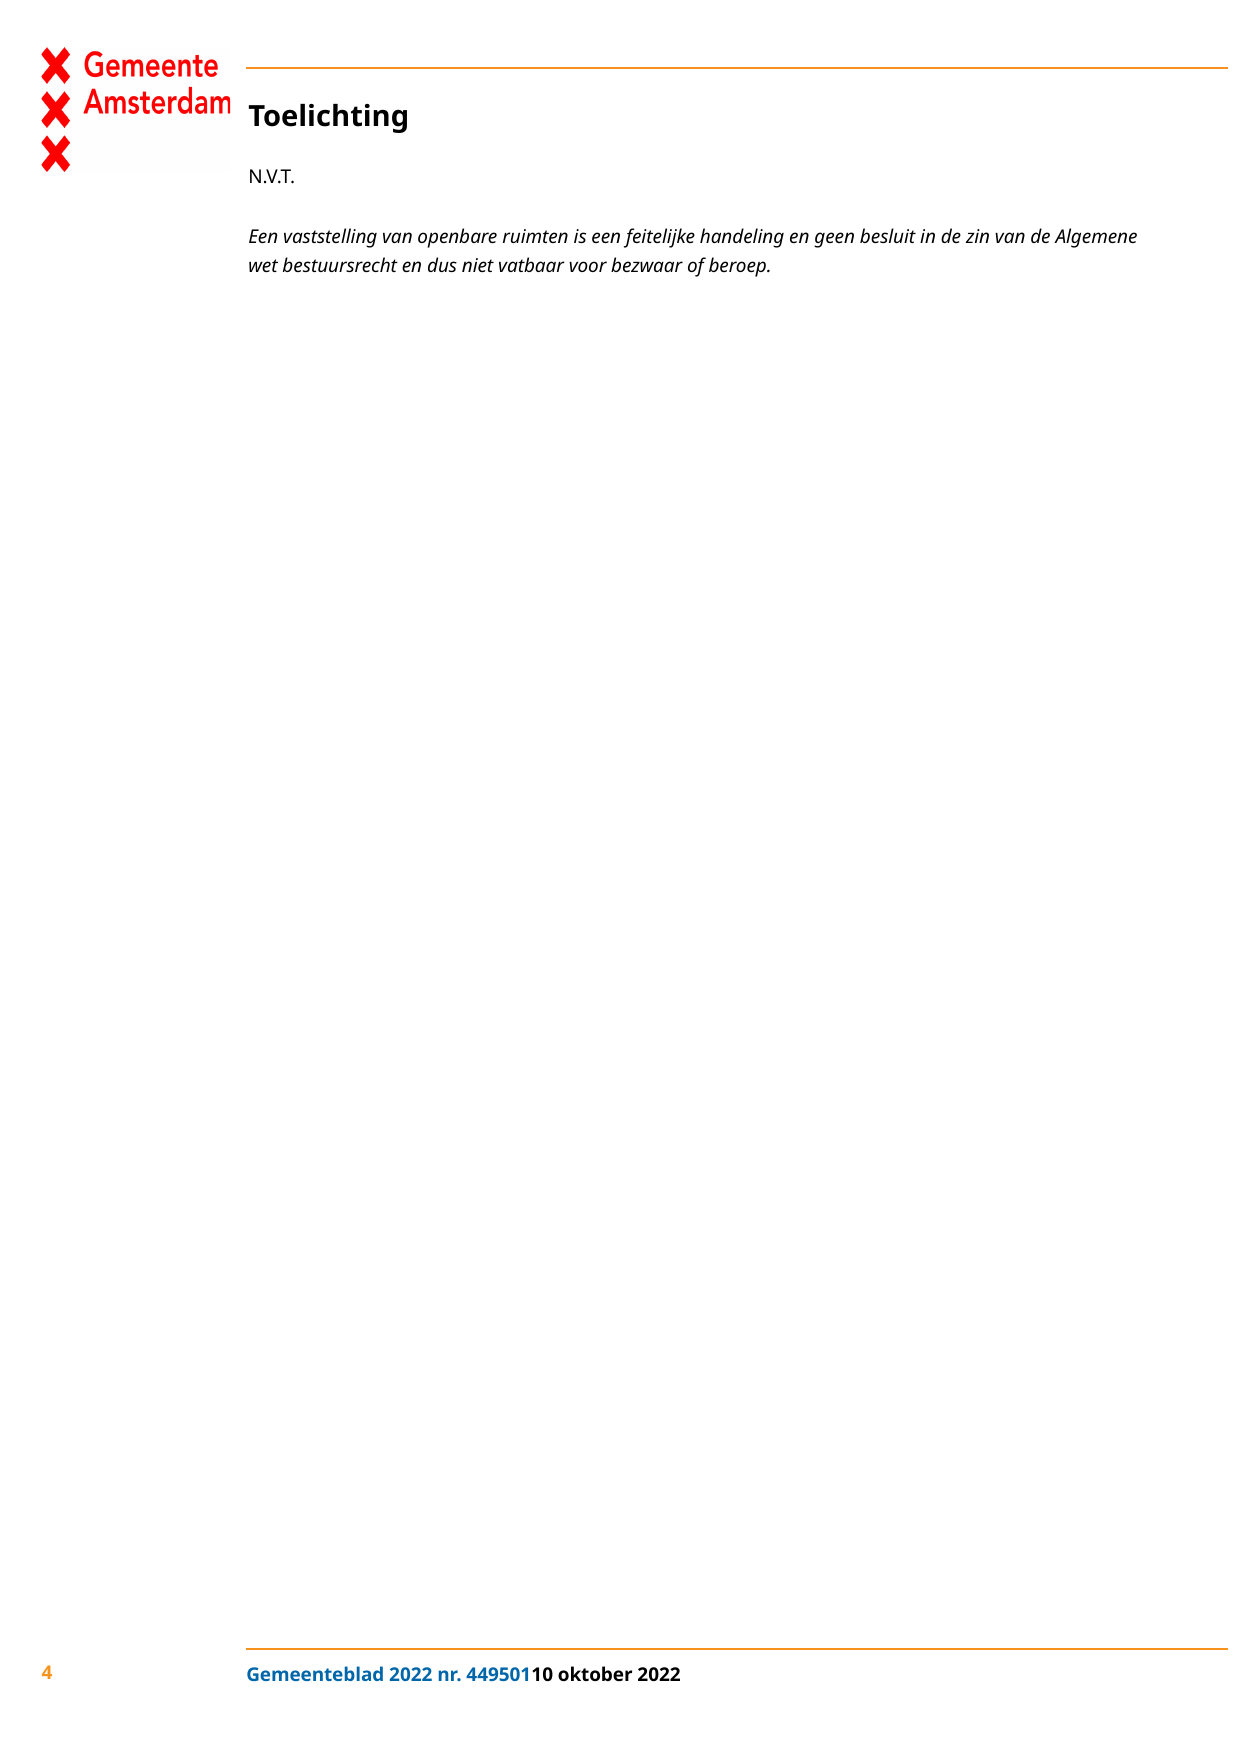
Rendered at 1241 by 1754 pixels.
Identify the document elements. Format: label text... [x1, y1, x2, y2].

text Een vaststelling van openbare ruimten is een feitelijke handeling en geen besluit in de zin van de Algemene wet bestuursrecht en dus niet vatbaar voor bezwaar of beroep. [248, 223, 1152, 278]
text N.V.T. [248, 164, 1152, 189]
text Toelichting [248, 95, 1152, 134]
picture [41, 47, 231, 172]
